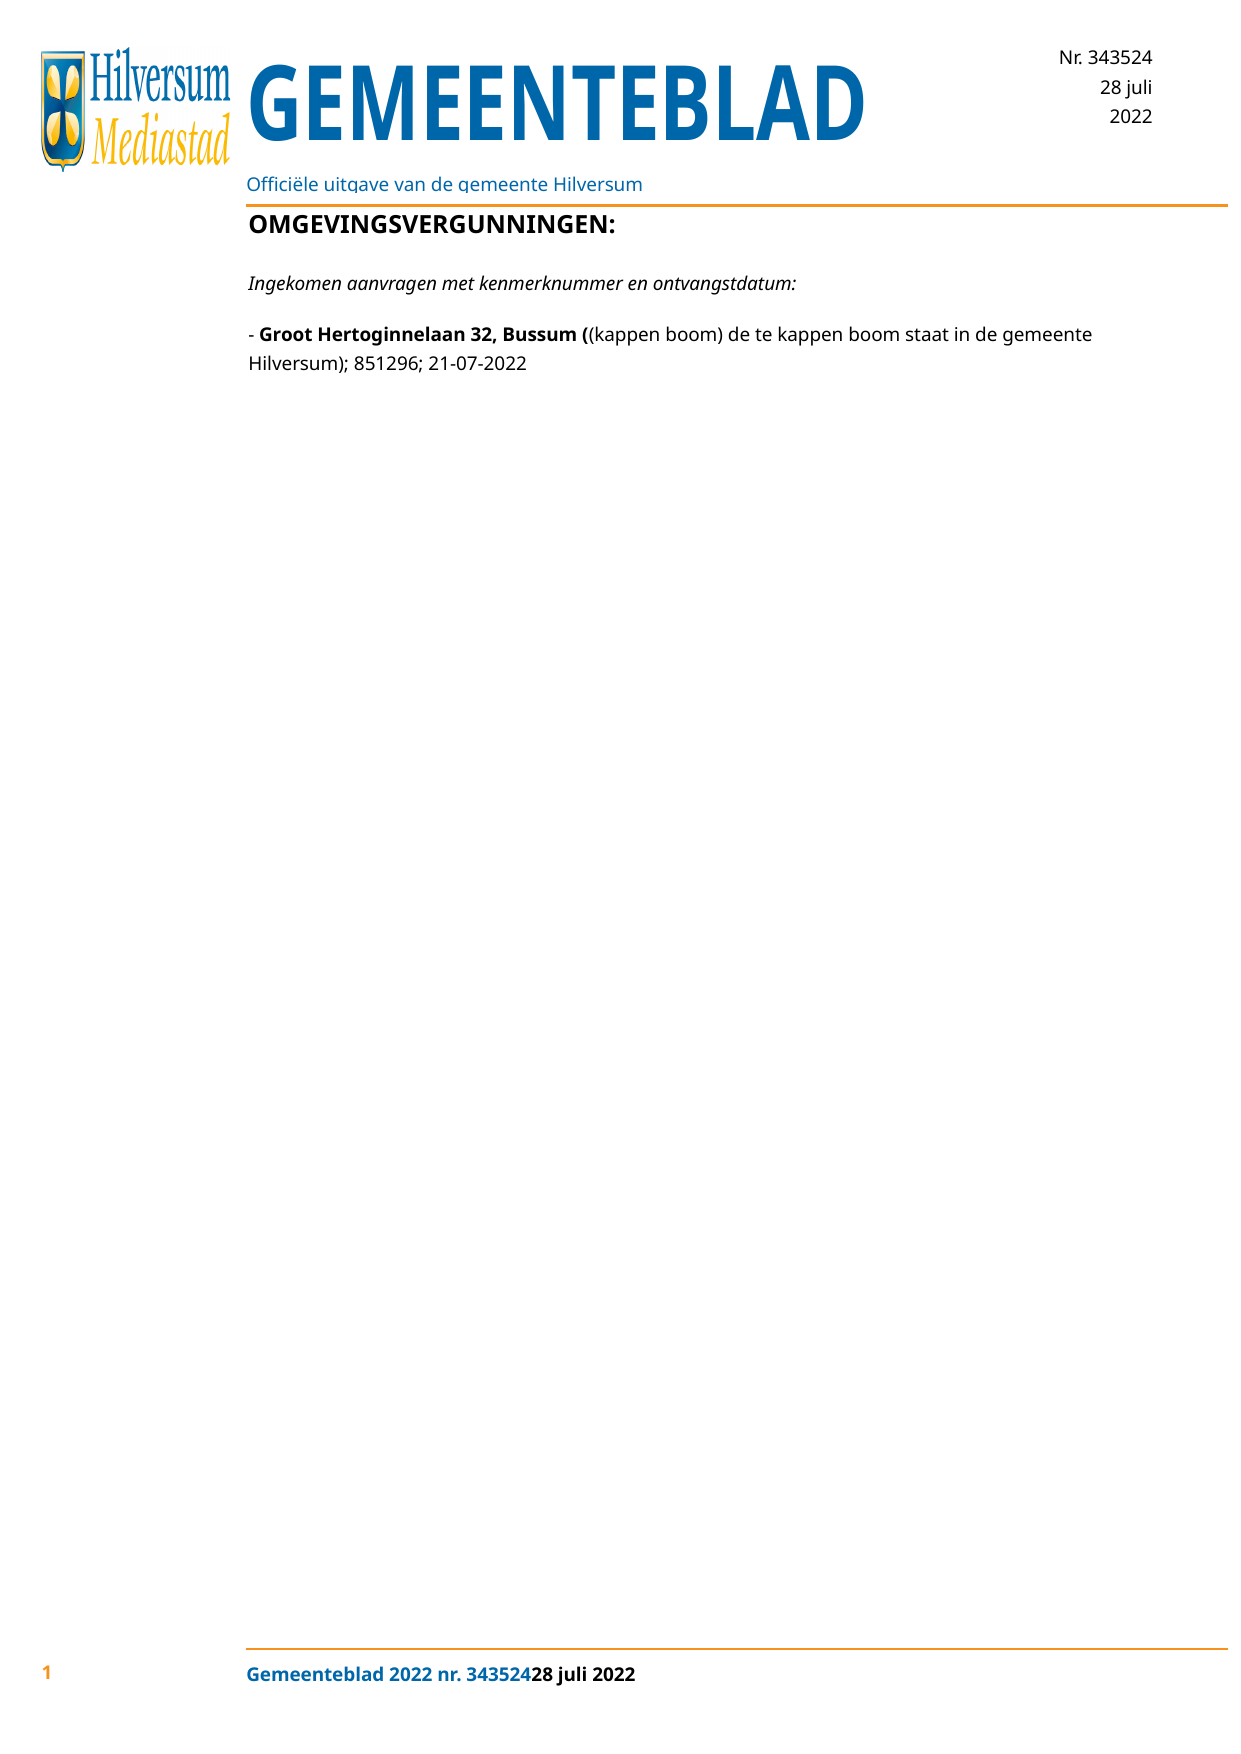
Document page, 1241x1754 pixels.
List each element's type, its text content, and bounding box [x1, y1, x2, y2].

text - Groot Hertoginnelaan 32, Bussum ((kappen boom) de te kappen boom staat in de gemeente Hilversum); 851296; 21-07-2022 [248, 321, 1152, 376]
text OMGEVINGSVERGUNNINGEN: [248, 207, 1152, 241]
text Ingekomen aanvragen met kenmerknummer en ontvangstdatum: [248, 270, 1152, 296]
picture [41, 47, 231, 172]
